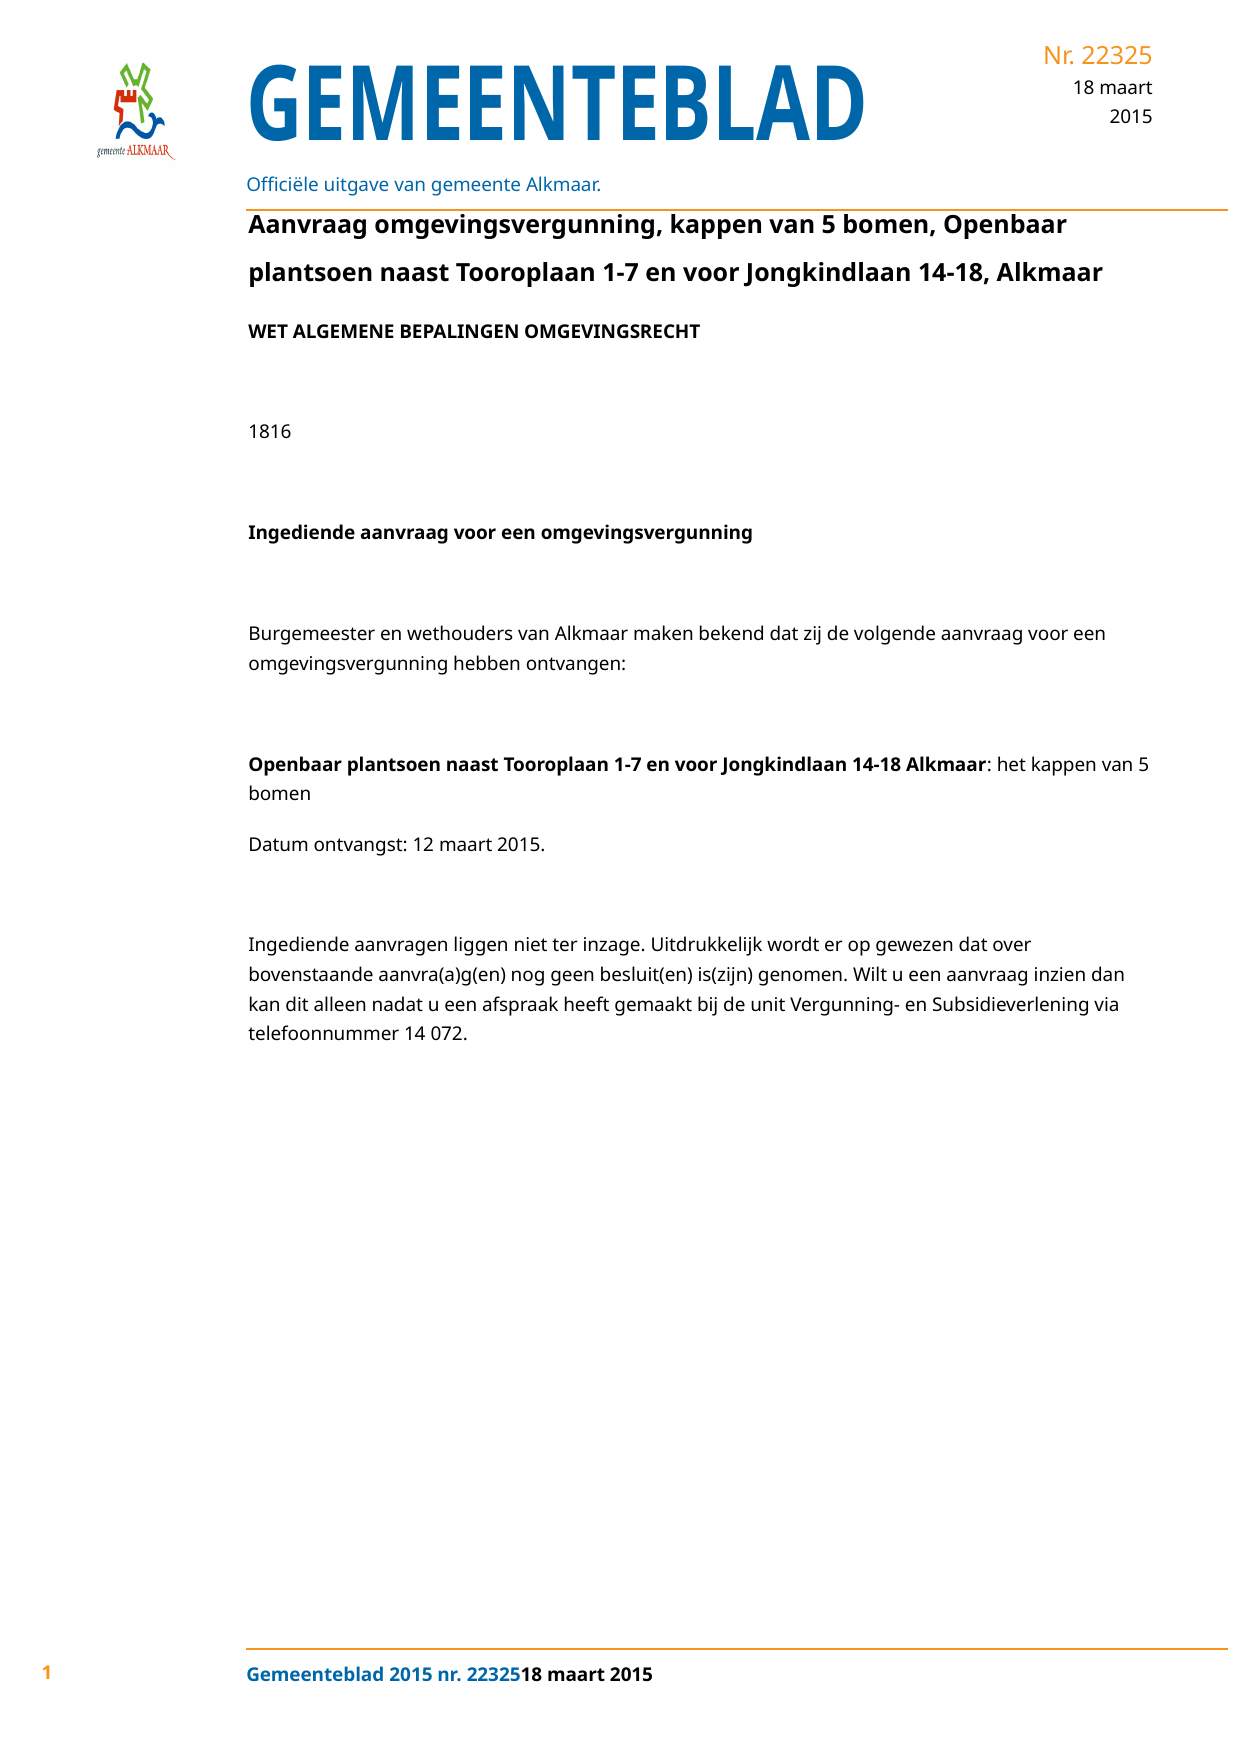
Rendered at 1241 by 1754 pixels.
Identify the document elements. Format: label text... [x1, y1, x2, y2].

text WET ALGEMENE BEPALINGEN OMGEVINGSRECHT [248, 318, 1152, 344]
text Datum ontvangst: 12 maart 2015. [248, 831, 1152, 857]
picture [41, 47, 231, 172]
text Burgemeester en wethouders van Alkmaar maken bekend dat zij de volgende aanvraag voor een omgevingsvergunning hebben ontvangen: [248, 620, 1152, 676]
text 1816 [248, 419, 1152, 444]
text Aanvraag omgevingsvergunning, kappen van 5 bomen, Openbaar plantsoen naast Tooroplaan 1-7 en voor Jongkindlaan 14-18, Alkmaar [248, 211, 1152, 288]
text Ingediende aanvraag voor een omgevingsvergunning [248, 519, 1152, 545]
text Openbaar plantsoen naast Tooroplaan 1-7 en voor Jongkindlaan 14-18 Alkmaar: het kappen van 5 bomen [248, 751, 1152, 806]
text Ingediende aanvragen liggen niet ter inzage. Uitdrukkelijk wordt er op gewezen dat over bovenstaande aanvra(a)g(en) nog geen besluit(en) is(zijn) genomen. Wilt u een aanvraag inzien dan kan dit alleen nadat u een afspraak heeft gemaakt bij de unit Vergunning- en Subsidieverlening via telefoonnummer 14 072. [248, 932, 1152, 1046]
